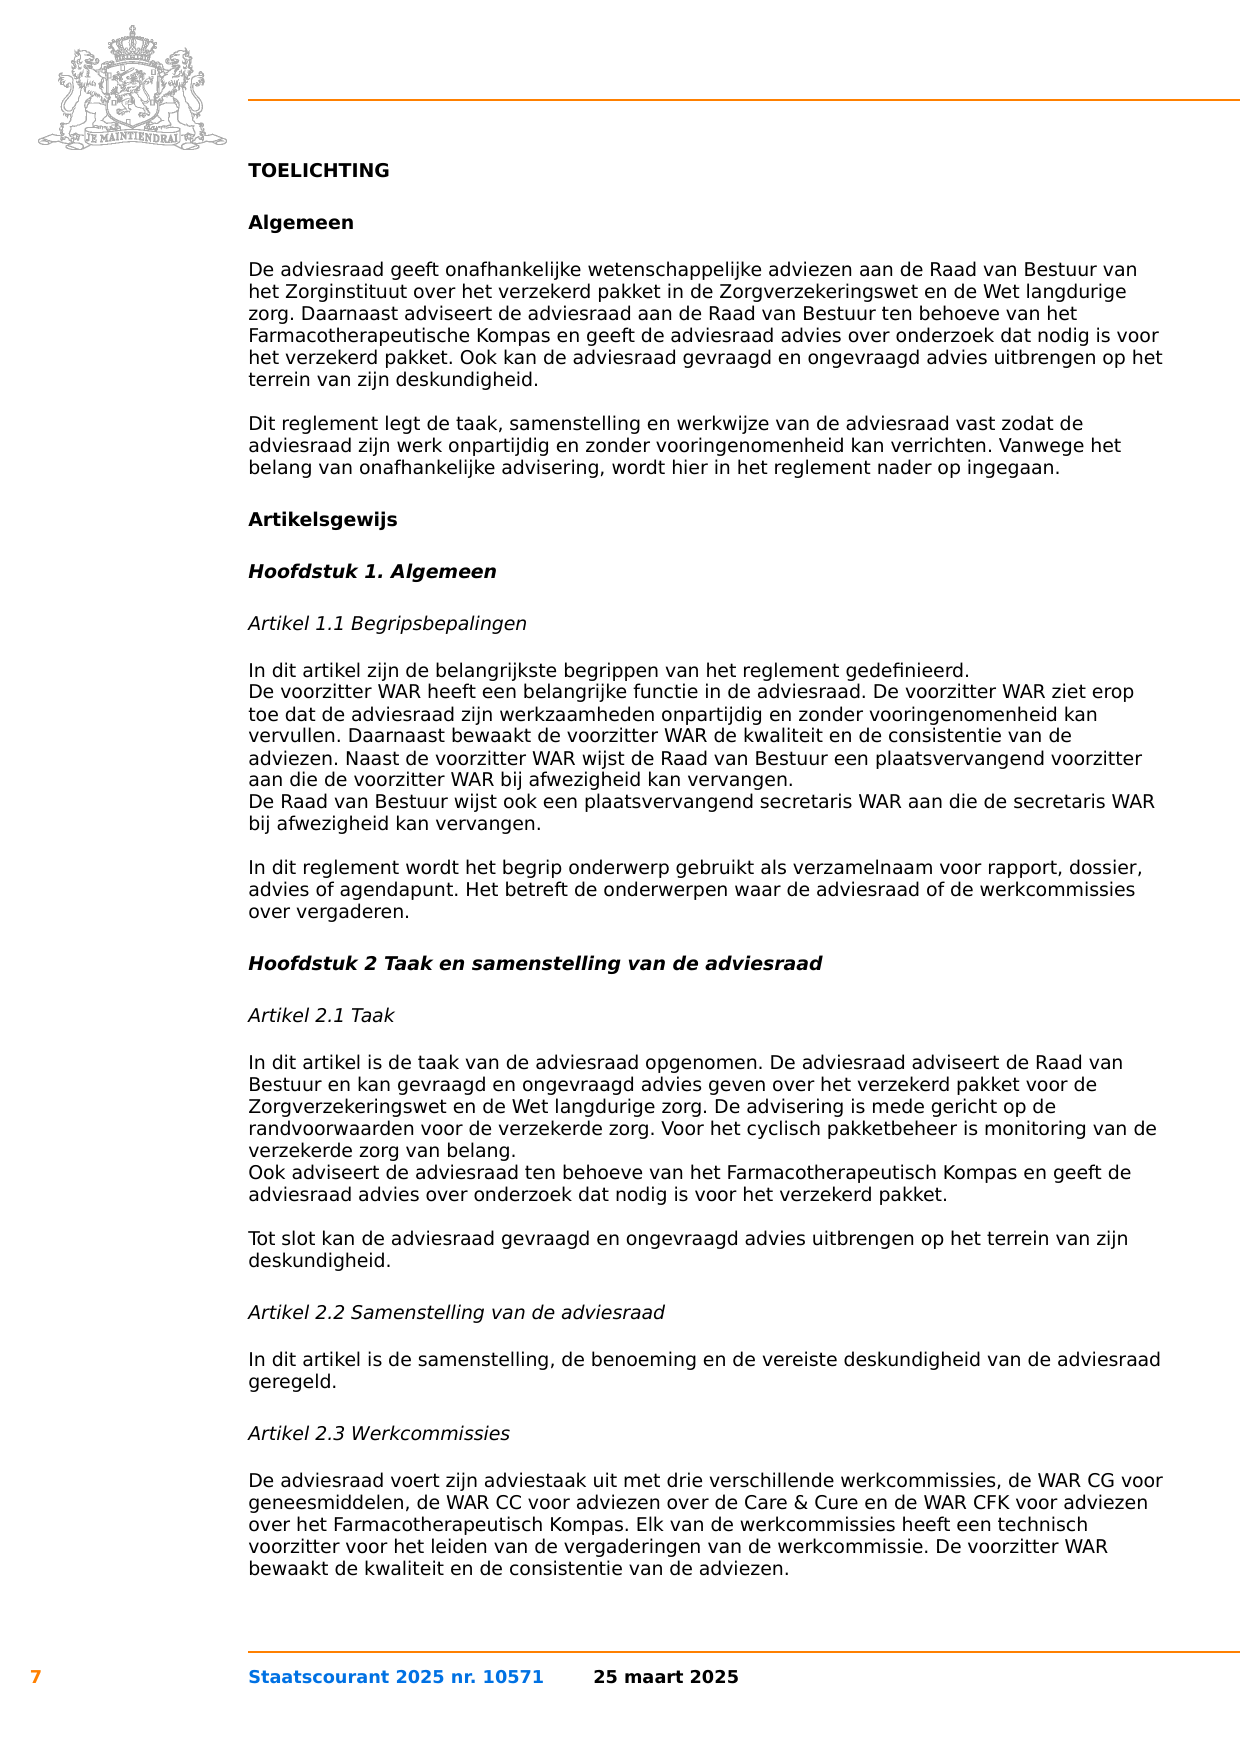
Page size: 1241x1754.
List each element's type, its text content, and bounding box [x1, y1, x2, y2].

text De adviesraad geeft onafhankelijke wetenschappelijke adviezen aan de Raad van Bestuur van het Zorginstituut over het verzekerd pakket in de Zorgverzekeringswet en de Wet langdurige zorg. Daarnaast adviseert de adviesraad aan de Raad van Bestuur ten behoeve van het Farmacotherapeutische Kompas en geeft de adviesraad advies over onderzoek dat nodig is voor het verzekerd pakket. Ook kan de adviesraad gevraagd en ongevraagd advies uitbrengen op het terrein van zijn deskundigheid. [248, 259, 1163, 391]
text De Raad van Bestuur wijst ook een plaatsvervangend secretaris WAR aan die de secretaris WAR bij afwezigheid kan vervangen. [248, 791, 1163, 835]
text De voorzitter WAR heeft een belangrijke functie in de adviesraad. De voorzitter WAR ziet erop toe dat de adviesraad zijn werkzaamheden onpartijdig en zonder vooringenomenheid kan vervullen. Daarnaast bewaakt de voorzitter WAR de kwaliteit en de consistentie van de adviezen. Naast de voorzitter WAR wijst de Raad van Bestuur een plaatsvervangend voorzitter aan die de voorzitter WAR bij afwezigheid kan vervangen. [248, 681, 1163, 791]
subtitle Algemeen [248, 212, 1163, 234]
picture [38, 25, 227, 150]
subtitle Artikel 1.1 Begripsbepalingen [248, 612, 1163, 634]
subtitle Artikel 2.2 Samenstelling van de adviesraad [248, 1302, 1163, 1324]
text Dit reglement legt de taak, samenstelling en werkwijze van de adviesraad vast zodat de adviesraad zijn werk onpartijdig en zonder vooringenomenheid kan verrichten. Vanwege het belang van onafhankelijke advisering, wordt hier in het reglement nader op ingegaan. [248, 413, 1163, 478]
text In dit artikel zijn de belangrijkste begrippen van het reglement gedefinieerd. [248, 659, 1163, 681]
subtitle Artikel 2.1 Taak [248, 1005, 1163, 1027]
text Tot slot kan de adviesraad gevraagd en ongevraagd advies uitbrengen op het terrein van zijn deskundigheid. [248, 1228, 1163, 1272]
text De adviesraad voert zijn adviestaak uit met drie verschillende werkcommissies, de WAR CG voor geneesmiddelen, de WAR CC voor adviezen over de Care & Cure en de WAR CFK voor adviezen over het Farmacotherapeutisch Kompas. Elk van de werkcommissies heeft een technisch voorzitter voor het leiden van de vergaderingen van de werkcommissie. De voorzitter WAR bewaakt de kwaliteit en de consistentie van de adviezen. [248, 1470, 1163, 1579]
subtitle TOELICHTING [248, 160, 1163, 182]
subtitle Hoofdstuk 2 Taak en samenstelling van de adviesraad [248, 953, 1163, 975]
text In dit reglement wordt het begrip onderwerp gebruikt als verzamelnaam voor rapport, dossier, advies of agendapunt. Het betreft de onderwerpen waar de adviesraad of de werkcommissies over vergaderen. [248, 857, 1163, 923]
subtitle Hoofdstuk 1. Algemeen [248, 561, 1163, 582]
subtitle Artikel 2.3 Werkcommissies [248, 1423, 1163, 1445]
subtitle Artikelsgewijs [248, 508, 1163, 531]
text In dit artikel is de taak van de adviesraad opgenomen. De adviesraad adviseert de Raad van Bestuur en kan gevraagd en ongevraagd advies geven over het verzekerd pakket voor de Zorgverzekeringswet en de Wet langdurige zorg. De advisering is mede gericht op de randvoorwaarden voor de verzekerde zorg. Voor het cyclisch pakketbeheer is monitoring van de verzekerde zorg van belang. [248, 1052, 1163, 1162]
text Ook adviseert de adviesraad ten behoeve van het Farmacotherapeutisch Kompas en geeft de adviesraad advies over onderzoek dat nodig is voor het verzekerd pakket. [248, 1162, 1163, 1206]
text In dit artikel is de samenstelling, de benoeming en de vereiste deskundigheid van de adviesraad geregeld. [248, 1349, 1163, 1393]
